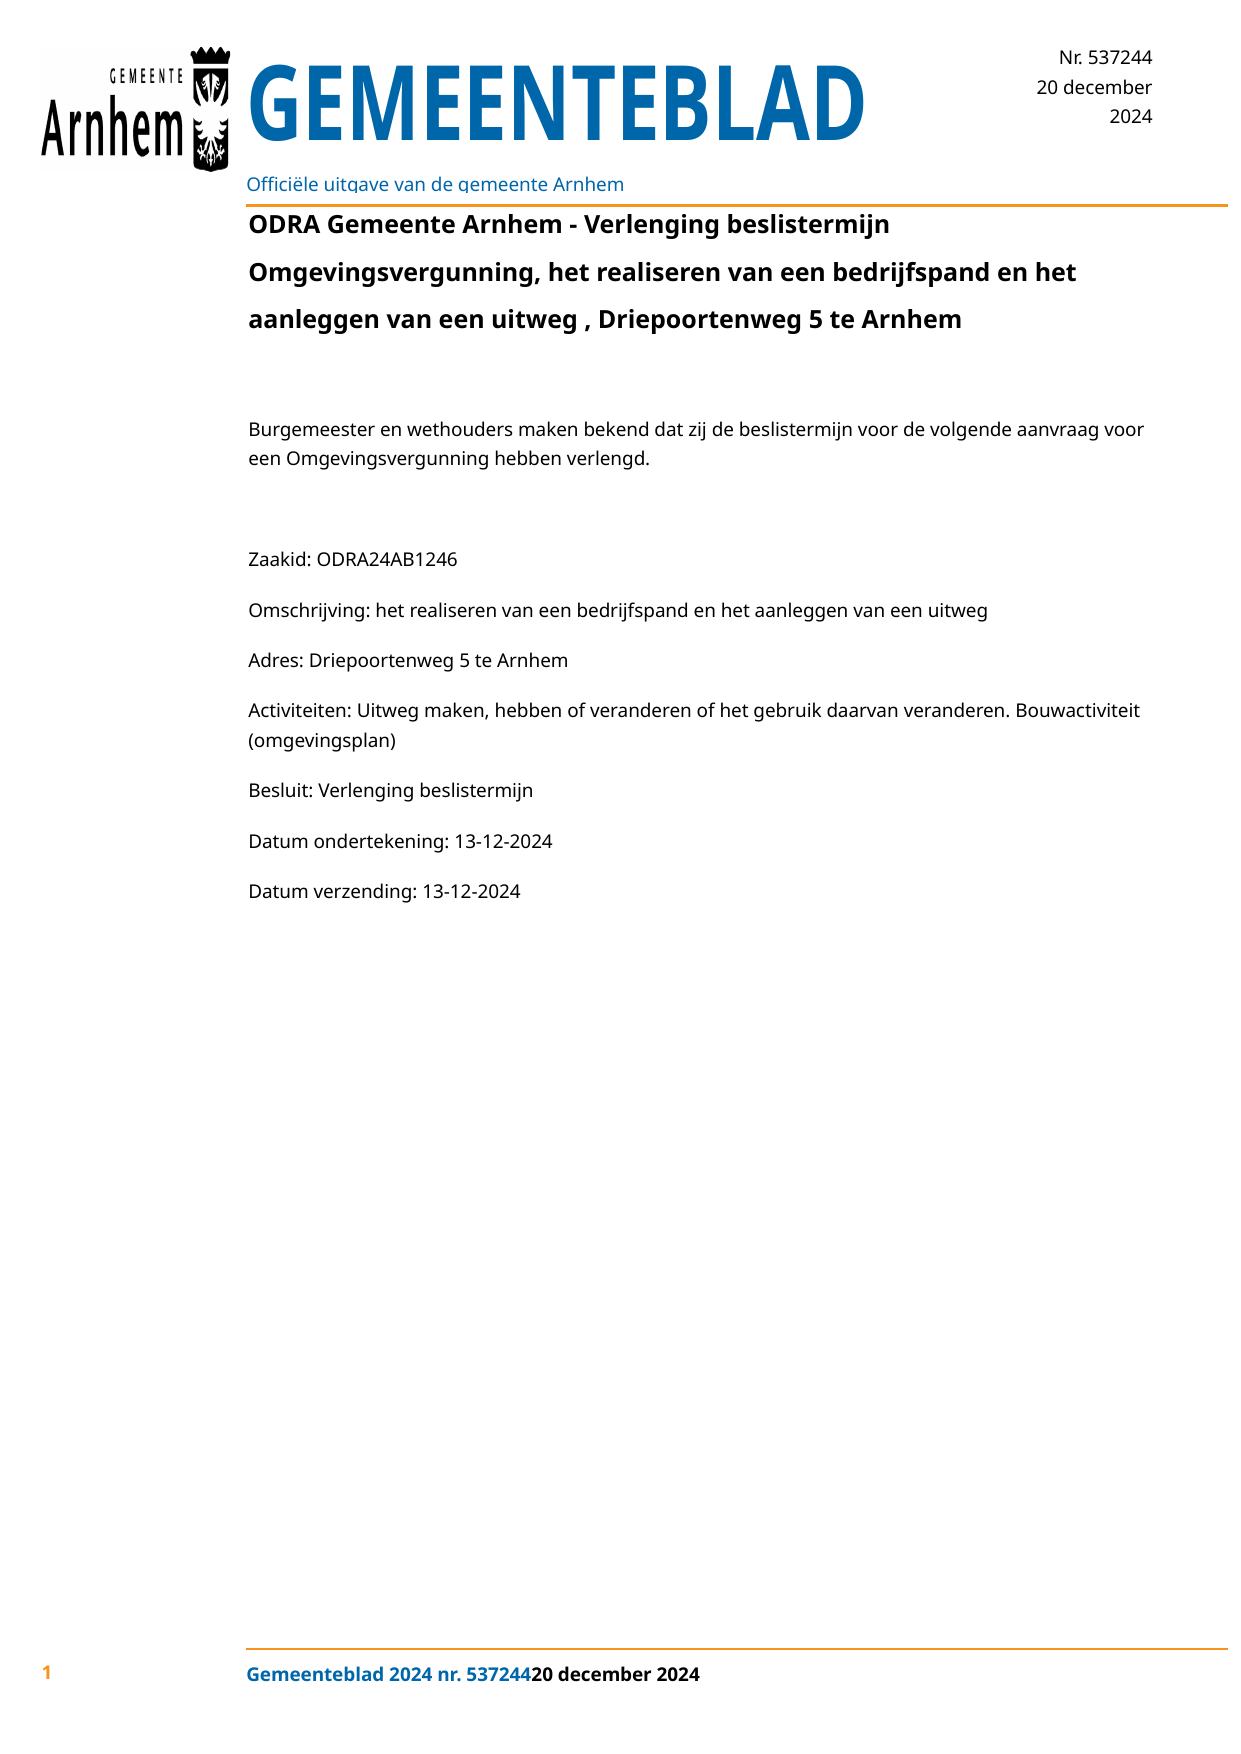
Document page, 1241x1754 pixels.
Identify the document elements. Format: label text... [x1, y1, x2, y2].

text ODRA Gemeente Arnhem - Verlenging beslistermijn Omgevingsvergunning, het realiseren van een bedrijfspand en het aanleggen van een uitweg , Driepoortenweg 5 te Arnhem [248, 207, 1152, 336]
text Adres: Driepoortenweg 5 te Arnhem [248, 647, 1152, 673]
text Datum verzending: 13-12-2024 [248, 878, 1152, 904]
picture [41, 47, 231, 172]
text Datum ondertekening: 13-12-2024 [248, 828, 1152, 854]
text Omschrijving: het realiseren van een bedrijfspand en het aanleggen van een uitweg [248, 597, 1152, 622]
text Zaakid: ODRA24AB1246 [248, 546, 1152, 572]
text Activiteiten: Uitweg maken, hebben of veranderen of het gebruik daarvan veranderen. Bouwactiviteit (omgevingsplan) [248, 698, 1152, 753]
text Besluit: Verlenging beslistermijn [248, 778, 1152, 803]
text Burgemeester en wethouders maken bekend dat zij de beslistermijn voor de volgende aanvraag voor een Omgevingsvergunning hebben verlengd. [248, 416, 1152, 471]
